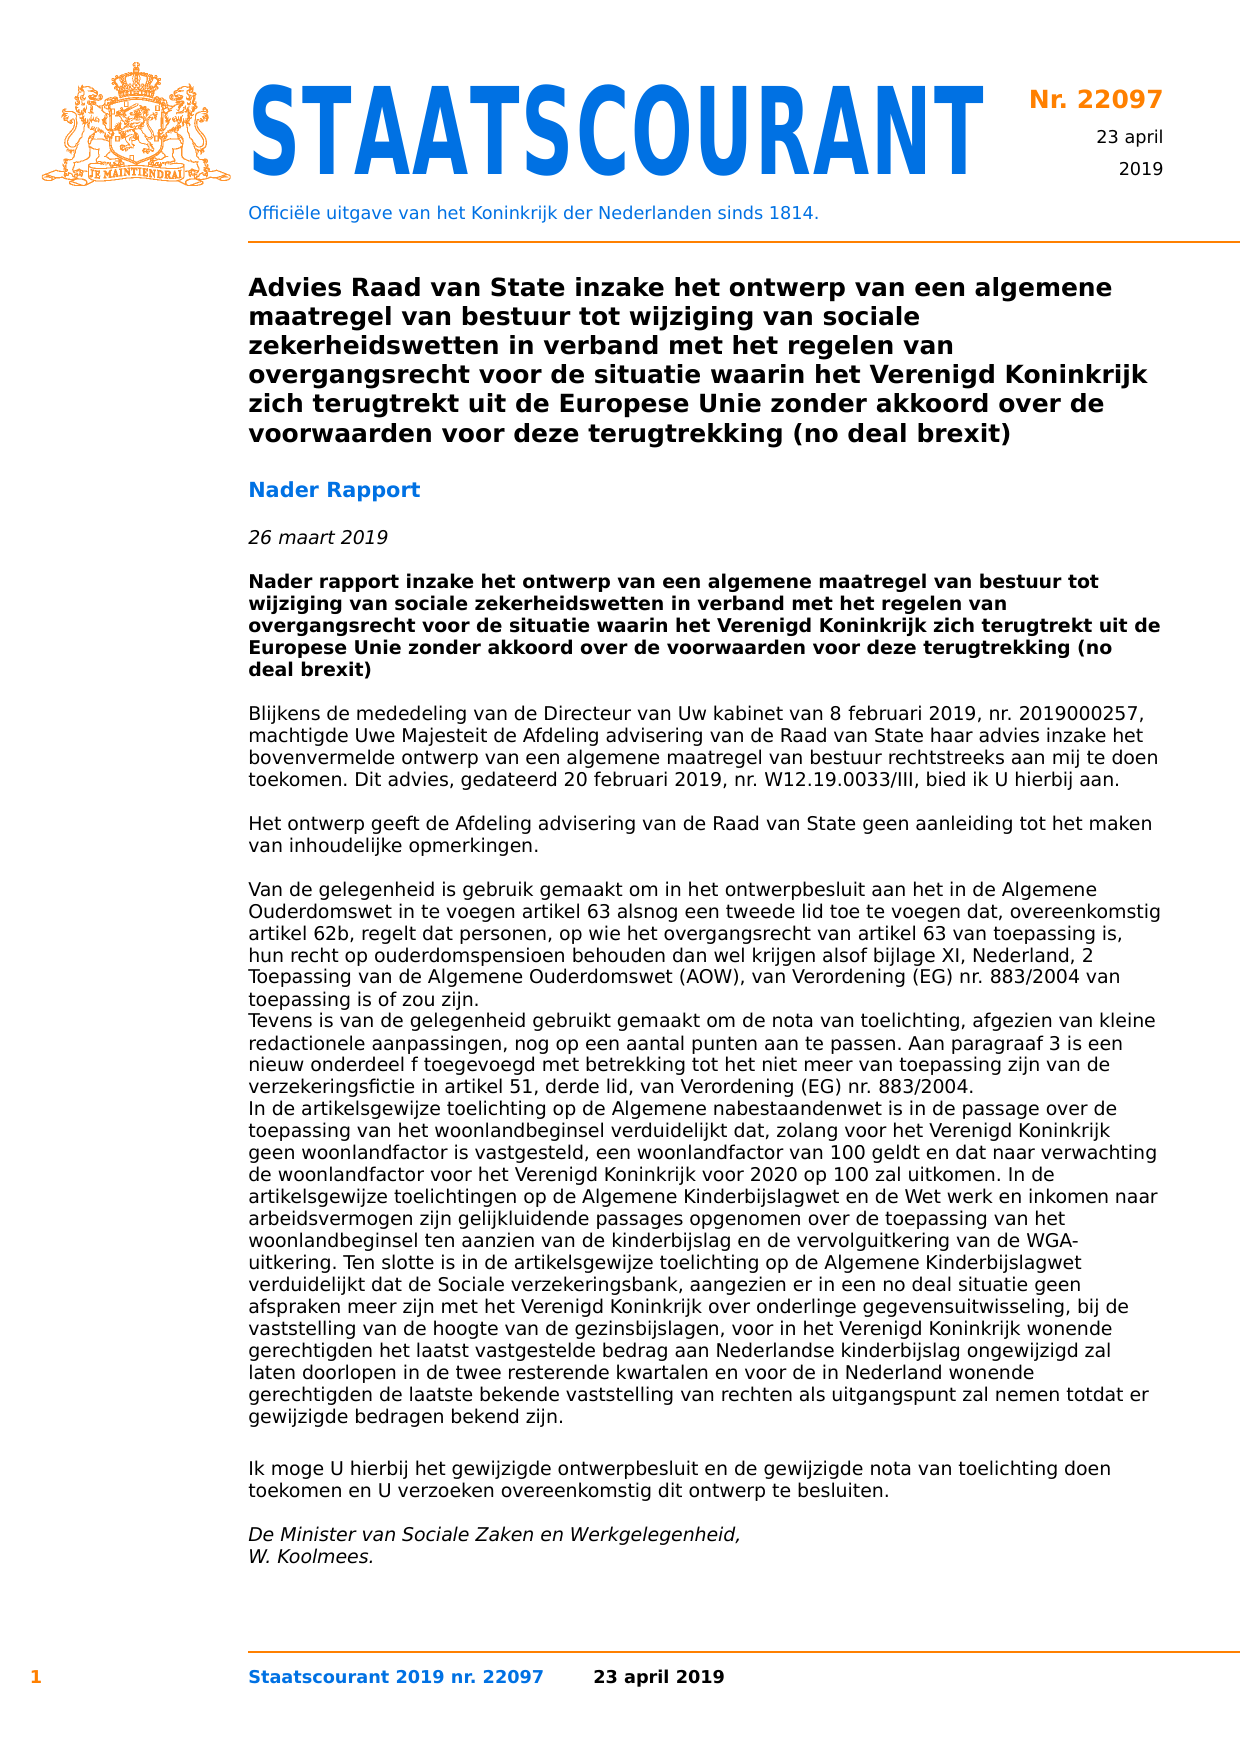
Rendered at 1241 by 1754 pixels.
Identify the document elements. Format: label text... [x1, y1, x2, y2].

text Het ontwerp geeft de Afdeling advisering van de Raad van State geen aanleiding tot het maken van inhoudelijke opmerkingen. [248, 813, 1163, 857]
text Ik moge U hierbij het gewijzigde ontwerpbesluit en de gewijzigde nota van toelichting doen toekomen en U verzoeken overeenkomstig dit ontwerp te besluiten. [248, 1458, 1163, 1502]
text Nader rapport inzake het ontwerp van een algemene maatregel van bestuur tot wijziging van sociale zekerheidswetten in verband met het regelen van overgangsrecht voor de situatie waarin het Verenigd Koninkrijk zich terugtrekt uit de Europese Unie zonder akkoord over de voorwaarden voor deze terugtrekking (no deal brexit) [248, 571, 1163, 681]
text Blijkens de mededeling van de Directeur van Uw kabinet van 8 februari 2019, nr. 2019000257, machtigde Uwe Majesteit de Afdeling advisering van de Raad van State haar advies inzake het bovenvermelde ontwerp van een algemene maatregel van bestuur rechtstreeks aan mij te doen toekomen. Dit advies, gedateerd 20 februari 2019, nr. W12.19.0033/III, bied ik U hierbij aan. [248, 703, 1163, 791]
text 26 maart 2019 [248, 527, 1163, 549]
subtitle Nader Rapport [248, 478, 1163, 502]
text De Minister van Sociale Zaken en Werkgelegenheid, W. Koolmees. [248, 1524, 1163, 1568]
table_cell 2019 [998, 153, 1240, 203]
text Van de gelegenheid is gebruik gemaakt om in het ontwerpbesluit aan het in de Algemene Ouderdomswet in te voegen artikel 63 alsnog een tweede lid toe te voegen dat, overeenkomstig artikel 62b, regelt dat personen, op wie het overgangsrecht van artikel 63 van toepassing is, hun recht op ouderdomspensioen behouden dan wel krijgen alsof bijlage XI, Nederland, 2 Toepassing van de Algemene Ouderdomswet (AOW), van Verordening (EG) nr. 883/2004 van toepassing is of zou zijn. [248, 878, 1163, 1010]
text Tevens is van de gelegenheid gebruikt gemaakt om de nota van toelichting, afgezien van kleine redactionele aanpassingen, nog op een aantal punten aan te passen. Aan paragraaf 3 is een nieuw onderdeel f toegevoegd met betrekking tot het niet meer van toepassing zijn van de verzekeringsfictie in artikel 51, derde lid, van Verordening (EG) nr. 883/2004. [248, 1010, 1163, 1098]
text In de artikelsgewijze toelichting op de Algemene nabestaandenwet is in de passage over de toepassing van het woonlandbeginsel verduidelijkt dat, zolang voor het Verenigd Koninkrijk geen woonlandfactor is vastgesteld, een woonlandfactor van 100 geldt en dat naar verwachting de woonlandfactor voor het Verenigd Koninkrijk voor 2020 op 100 zal uitkomen. In de artikelsgewijze toelichtingen op de Algemene Kinderbijslagwet en de Wet werk en inkomen naar arbeidsvermogen zijn gelijkluidende passages opgenomen over de toepassing van het woonlandbeginsel ten aanzien van de kinderbijslag en de vervolguitkering van de WGA-uitkering. Ten slotte is in de artikelsgewijze toelichting op de Algemene Kinderbijslagwet verduidelijkt dat de Sociale verzekeringsbank, aangezien er in een no deal situatie geen afspraken meer zijn met het Verenigd Koninkrijk over onderlinge gegevensuitwisseling, bij de vaststelling van de hoogte van de gezinsbijslagen, voor in het Verenigd Koninkrijk wonende gerechtigden het laatst vastgestelde bedrag aan Nederlandse kinderbijslag ongewijzigd zal laten doorlopen in de twee resterende kwartalen en voor de in Nederland wonende gerechtigden de laatste bekende vaststelling van rechten als uitgangspunt zal nemen totdat er gewijzigde bedragen bekend zijn. [248, 1098, 1163, 1428]
table_cell 23 april [998, 121, 1240, 153]
table_header STAATSCOURANT [248, 62, 998, 203]
table_header Nr. 22097 [998, 62, 1240, 121]
table_header [25, 62, 248, 241]
picture [41, 62, 231, 186]
subtitle Advies Raad van State inzake het ontwerp van een algemene maatregel van bestuur tot wijziging van sociale zekerheidswetten in verband met het regelen van overgangsrecht voor de situatie waarin het Verenigd Koninkrijk zich terugtrekt uit de Europese Unie zonder akkoord over de voorwaarden voor deze terugtrekking (no deal brexit) [248, 273, 1163, 448]
table_cell Officiële uitgave van het Koninkrijk der Nederlanden sinds 1814. [248, 203, 1240, 241]
